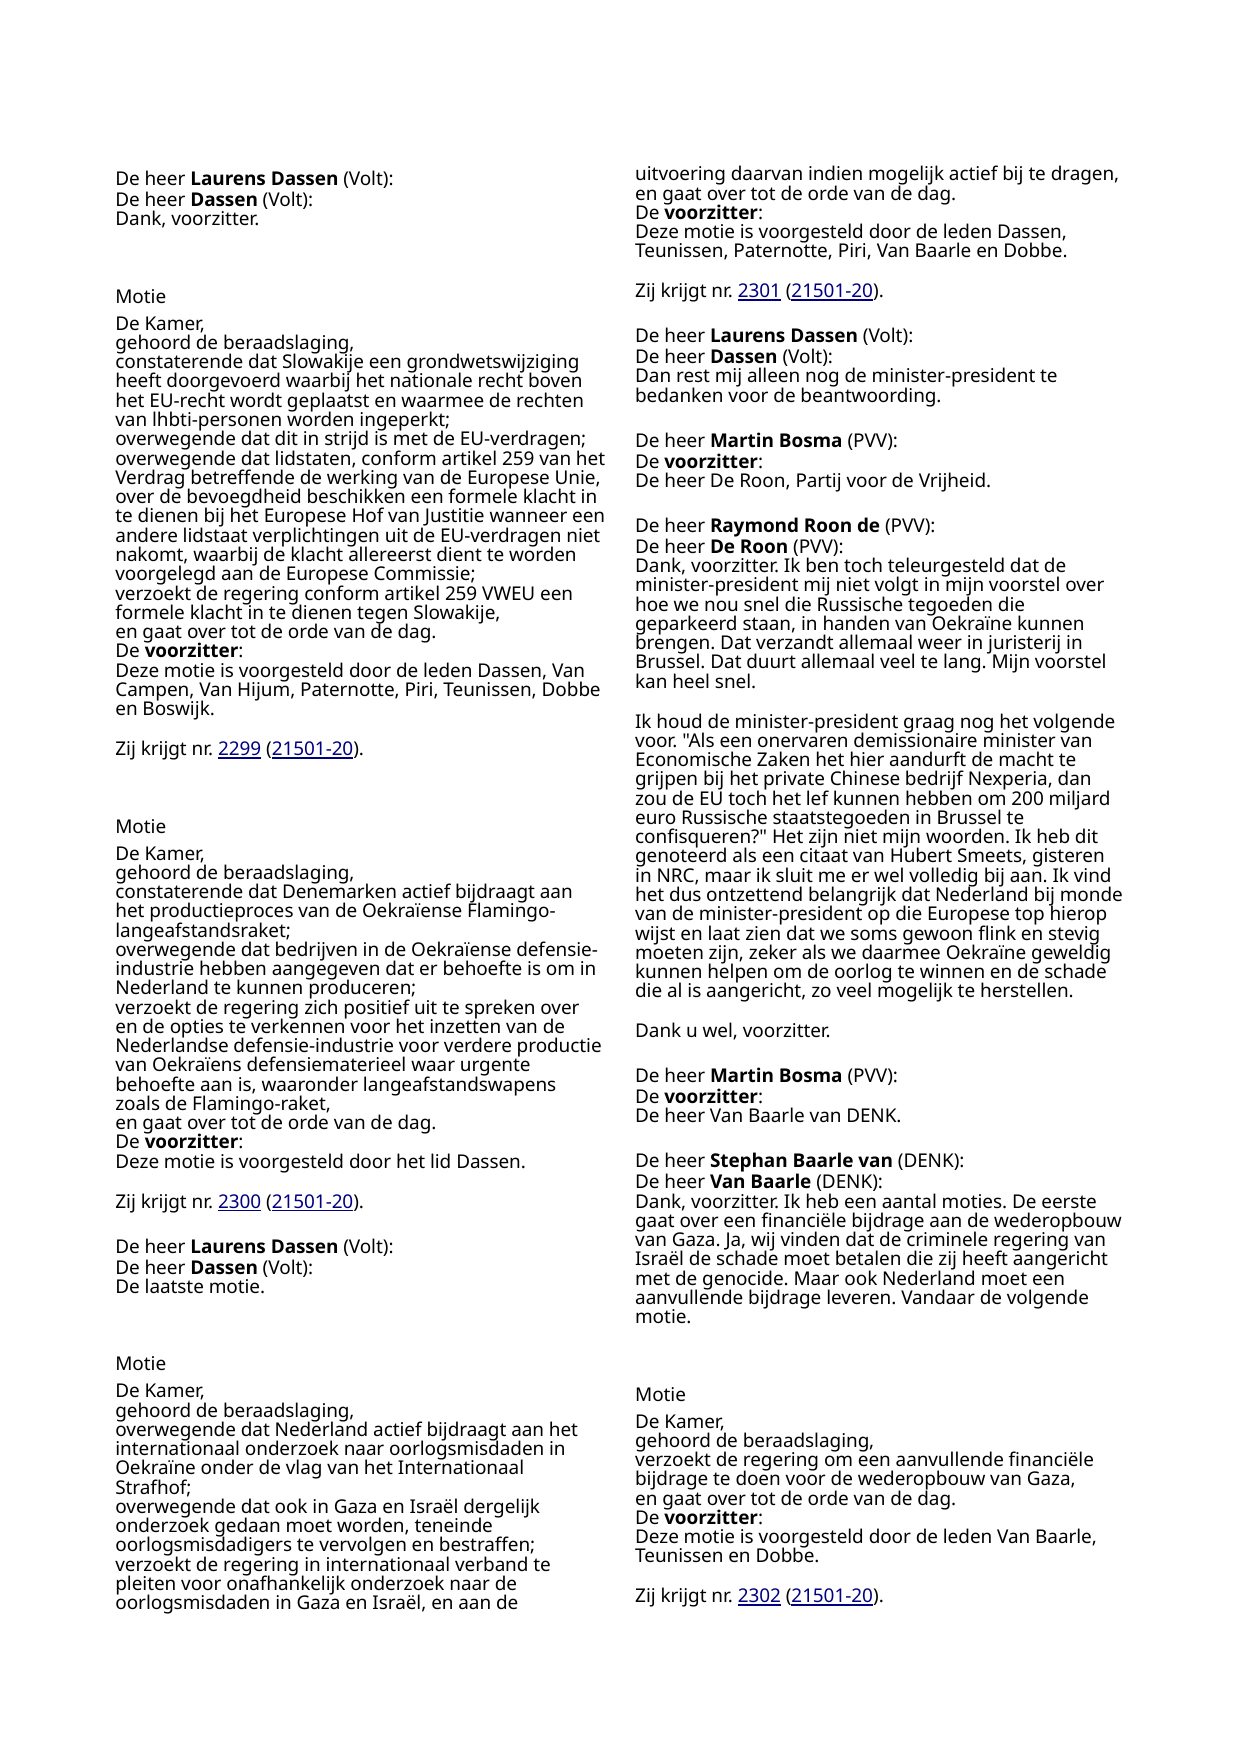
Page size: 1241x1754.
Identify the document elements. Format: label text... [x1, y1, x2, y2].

text Dank u wel, voorzitter. [635, 1022, 1125, 1042]
text gehoord de beraadslaging, [635, 1432, 1125, 1451]
text Dank, voorzitter. Ik heb een aantal moties. De eerste gaat over een financiële bijdrage aan de wederopbouw van Gaza. Ja, wij vinden dat de criminele regering van Israël de schade moet betalen die zij heeft aangericht met de genocide. Maar ook Nederland moet een aanvullende bijdrage leveren. Vandaar de volgende motie. [635, 1193, 1125, 1327]
text De voorzitter: [115, 642, 605, 662]
text verzoekt de regering zich positief uit te spreken over en de opties te verkennen voor het inzetten van de Nederlandse defensie-industrie voor verdere productie van Oekraïens defensiematerieel waar urgente behoefte aan is, waaronder langeafstandswapens zoals de Flamingo-raket, [115, 999, 605, 1114]
text Motie [635, 1381, 1125, 1407]
text en gaat over tot de orde van de dag. [635, 1490, 1125, 1509]
text De heer Dassen (Volt): [115, 191, 605, 210]
text Zij krijgt nr. 2299 (21501-20). [115, 740, 605, 759]
text Dan rest mij alleen nog de minister-president te bedanken voor de beantwoording. [635, 367, 1125, 406]
text verzoekt de regering conform artikel 259 VWEU een formele klacht in te dienen tegen Slowakije, [115, 584, 605, 623]
text De heer De Roon (PVV): [635, 538, 1125, 557]
text Deze motie is voorgesteld door de leden Van Baarle, Teunissen en Dobbe. [635, 1528, 1125, 1567]
text en gaat over tot de orde van de dag. [115, 1114, 605, 1133]
text De heer Raymond Roon de (PVV): [635, 512, 1125, 538]
text Dank, voorzitter. Ik ben toch teleurgesteld dat de minister-president mij niet volgt in mijn voorstel over hoe we nou snel die Russische tegoeden die geparkeerd staan, in handen van Oekraïne kunnen brengen. Dat verzandt allemaal weer in juristerij in Brussel. Dat duurt allemaal veel te lang. Mijn voorstel kan heel snel. [635, 557, 1125, 692]
text overwegende dat lidstaten, conform artikel 259 van het Verdrag betreffende de werking van de Europese Unie, over de bevoegdheid beschikken een formele klacht in te dienen bij het Europese Hof van Justitie wanneer een andere lidstaat verplichtingen uit de EU-verdragen niet nakomt, waarbij de klacht allereerst dient te worden voorgelegd aan de Europese Commissie; [115, 449, 605, 584]
text constaterende dat Denemarken actief bijdraagt aan het productieproces van de Oekraïense Flamingo-langeafstandsraket; [115, 883, 605, 941]
text De voorzitter: [635, 453, 1125, 472]
text gehoord de beraadslaging, [115, 334, 605, 353]
text De Kamer, [115, 315, 605, 334]
text Zij krijgt nr. 2300 (21501-20). [115, 1193, 605, 1212]
text constaterende dat Slowakije een grondwetswijziging heeft doorgevoerd waarbij het nationale recht boven het EU-recht wordt geplaatst en waarmee de rechten van lhbti-personen worden ingeperkt; [115, 353, 605, 430]
text De Kamer, [115, 844, 605, 864]
text Motie [115, 813, 605, 838]
text De heer Van Baarle van DENK. [635, 1107, 1125, 1127]
text en gaat over tot de orde van de dag. [635, 184, 1125, 204]
text De voorzitter: [635, 1088, 1125, 1107]
text gehoord de beraadslaging, [115, 1402, 605, 1421]
text De heer Laurens Dassen (Volt): [635, 322, 1125, 348]
text Deze motie is voorgesteld door de leden Dassen, Van Campen, Van Hijum, Paternotte, Piri, Teunissen, Dobbe en Boswijk. [115, 662, 605, 719]
text De heer Martin Bosma (PVV): [635, 1062, 1125, 1088]
text De heer Dassen (Volt): [115, 1259, 605, 1278]
text De heer De Roon, Partij voor de Vrijheid. [635, 472, 1125, 491]
text verzoekt de regering om een aanvullende financiële bijdrage te doen voor de wederopbouw van Gaza, [635, 1451, 1125, 1490]
text Deze motie is voorgesteld door het lid Dassen. [115, 1153, 605, 1172]
text uitvoering daarvan indien mogelijk actief bij te dragen, [635, 165, 1125, 184]
text Dank, voorzitter. [115, 210, 605, 229]
text De heer Laurens Dassen (Volt): [115, 1233, 605, 1259]
text De voorzitter: [115, 1133, 605, 1153]
text Deze motie is voorgesteld door de leden Dassen, Teunissen, Paternotte, Piri, Van Baarle en Dobbe. [635, 223, 1125, 262]
text Motie [115, 283, 605, 309]
text Motie [115, 1351, 605, 1376]
text De laatste motie. [115, 1278, 605, 1297]
text De heer Martin Bosma (PVV): [635, 427, 1125, 453]
text De heer Stephan Baarle van (DENK): [635, 1148, 1125, 1173]
text overwegende dat Nederland actief bijdraagt aan het internationaal onderzoek naar oorlogsmisdaden in Oekraïne onder de vlag van het Internationaal Strafhof; [115, 1421, 605, 1498]
text overwegende dat dit in strijd is met de EU-verdragen; [115, 430, 605, 449]
text De voorzitter: [635, 1509, 1125, 1528]
text De heer Laurens Dassen (Volt): [115, 165, 605, 191]
text Zij krijgt nr. 2301 (21501-20). [635, 282, 1125, 302]
text Ik houd de minister-president graag nog het volgende voor. "Als een onervaren demissionaire minister van Economische Zaken het hier aandurft de macht te grijpen bij het private Chinese bedrijf Nexperia, dan zou de EU toch het lef kunnen hebben om 200 miljard euro Russische staatstegoeden in Brussel te confisqueren?" Het zijn niet mijn woorden. Ik heb dit genoteerd als een citaat van Hubert Smeets, gisteren in NRC, maar ik sluit me er wel volledig bij aan. Ik vind het dus ontzettend belangrijk dat Nederland bij monde van de minister-president op die Europese top hierop wijst en laat zien dat we soms gewoon flink en stevig moeten zijn, zeker als we daarmee Oekraïne geweldig kunnen helpen om de oorlog te winnen en de schade die al is aangericht, zo veel mogelijk te herstellen. [635, 713, 1125, 1002]
text en gaat over tot de orde van de dag. [115, 623, 605, 642]
text verzoekt de regering in internationaal verband te pleiten voor onafhankelijk onderzoek naar de oorlogsmisdaden in Gaza en Israël, en aan de [115, 1556, 605, 1613]
text De Kamer, [115, 1382, 605, 1402]
text De heer Van Baarle (DENK): [635, 1173, 1125, 1193]
text De heer Dassen (Volt): [635, 348, 1125, 367]
text De Kamer, [635, 1413, 1125, 1432]
text Zij krijgt nr. 2302 (21501-20). [635, 1587, 1125, 1607]
text overwegende dat bedrijven in de Oekraïense defensie-industrie hebben aangegeven dat er behoefte is om in Nederland te kunnen produceren; [115, 941, 605, 999]
text De voorzitter: [635, 204, 1125, 223]
text gehoord de beraadslaging, [115, 864, 605, 883]
text overwegende dat ook in Gaza en Israël dergelijk onderzoek gedaan moet worden, teneinde oorlogsmisdadigers te vervolgen en bestraffen; [115, 1498, 605, 1556]
